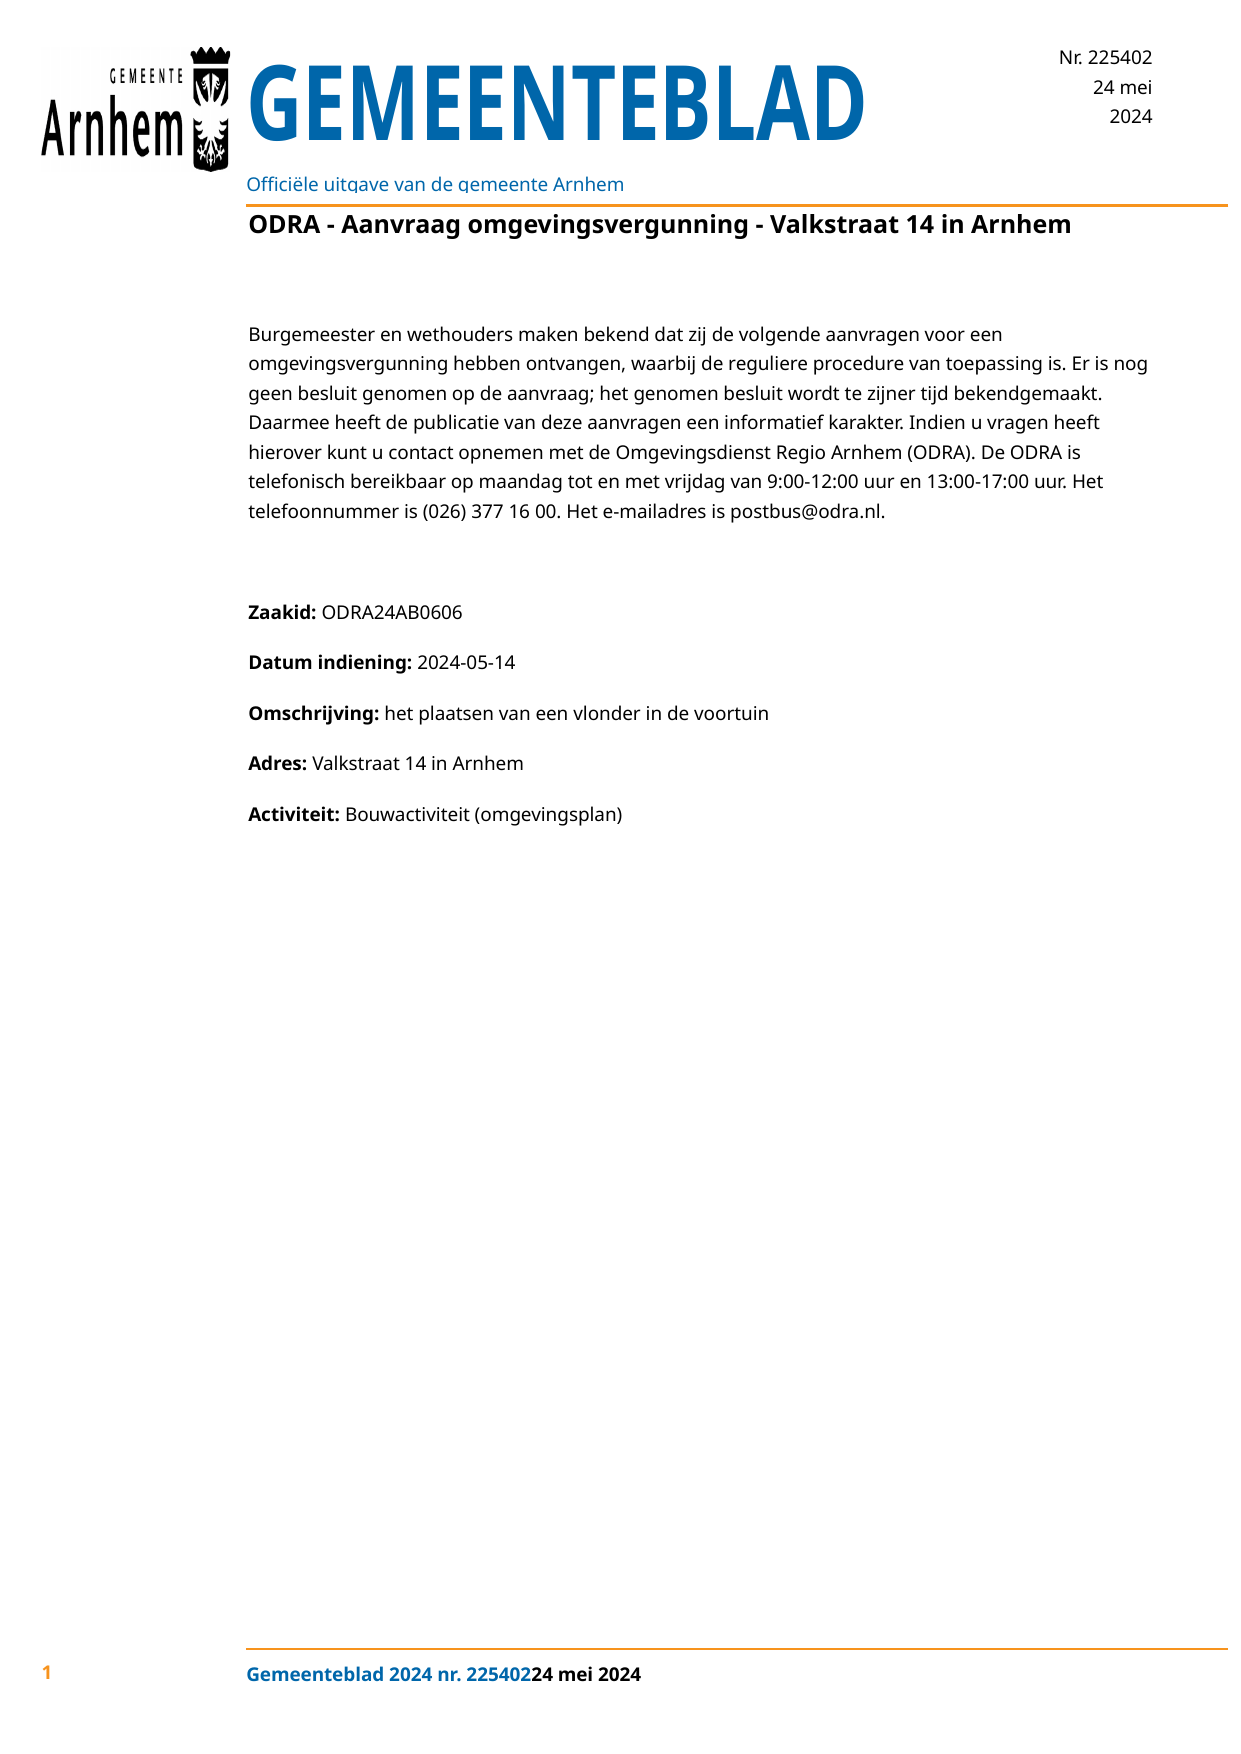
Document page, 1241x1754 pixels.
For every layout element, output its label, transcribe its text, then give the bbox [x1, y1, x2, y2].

text Datum indiening: 2024-05-14 [248, 649, 1152, 675]
text Omschrijving: het plaatsen van een vlonder in de voortuin [248, 700, 1152, 726]
picture [41, 47, 231, 172]
text Adres: Valkstraat 14 in Arnhem [248, 750, 1152, 776]
text Zaakid: ODRA24AB0606 [248, 599, 1152, 625]
text Activiteit: Bouwactiviteit (omgevingsplan) [248, 801, 1152, 826]
text Burgemeester en wethouders maken bekend dat zij de volgende aanvragen voor een omgevingsvergunning hebben ontvangen, waarbij de reguliere procedure van toepassing is. Er is nog geen besluit genomen op de aanvraag; het genomen besluit wordt te zijner tijd bekendgemaakt. Daarmee heeft de publicatie van deze aanvragen een informatief karakter. Indien u vragen heeft hierover kunt u contact opnemen met de Omgevingsdienst Regio Arnhem (ODRA). De ODRA is telefonisch bereikbaar op maandag tot en met vrijdag van 9:00-12:00 uur en 13:00-17:00 uur. Het telefoonnummer is (026) 377 16 00. Het e-mailadres is postbus@odra.nl. [248, 321, 1152, 524]
text ODRA - Aanvraag omgevingsvergunning - Valkstraat 14 in Arnhem [248, 207, 1152, 241]
